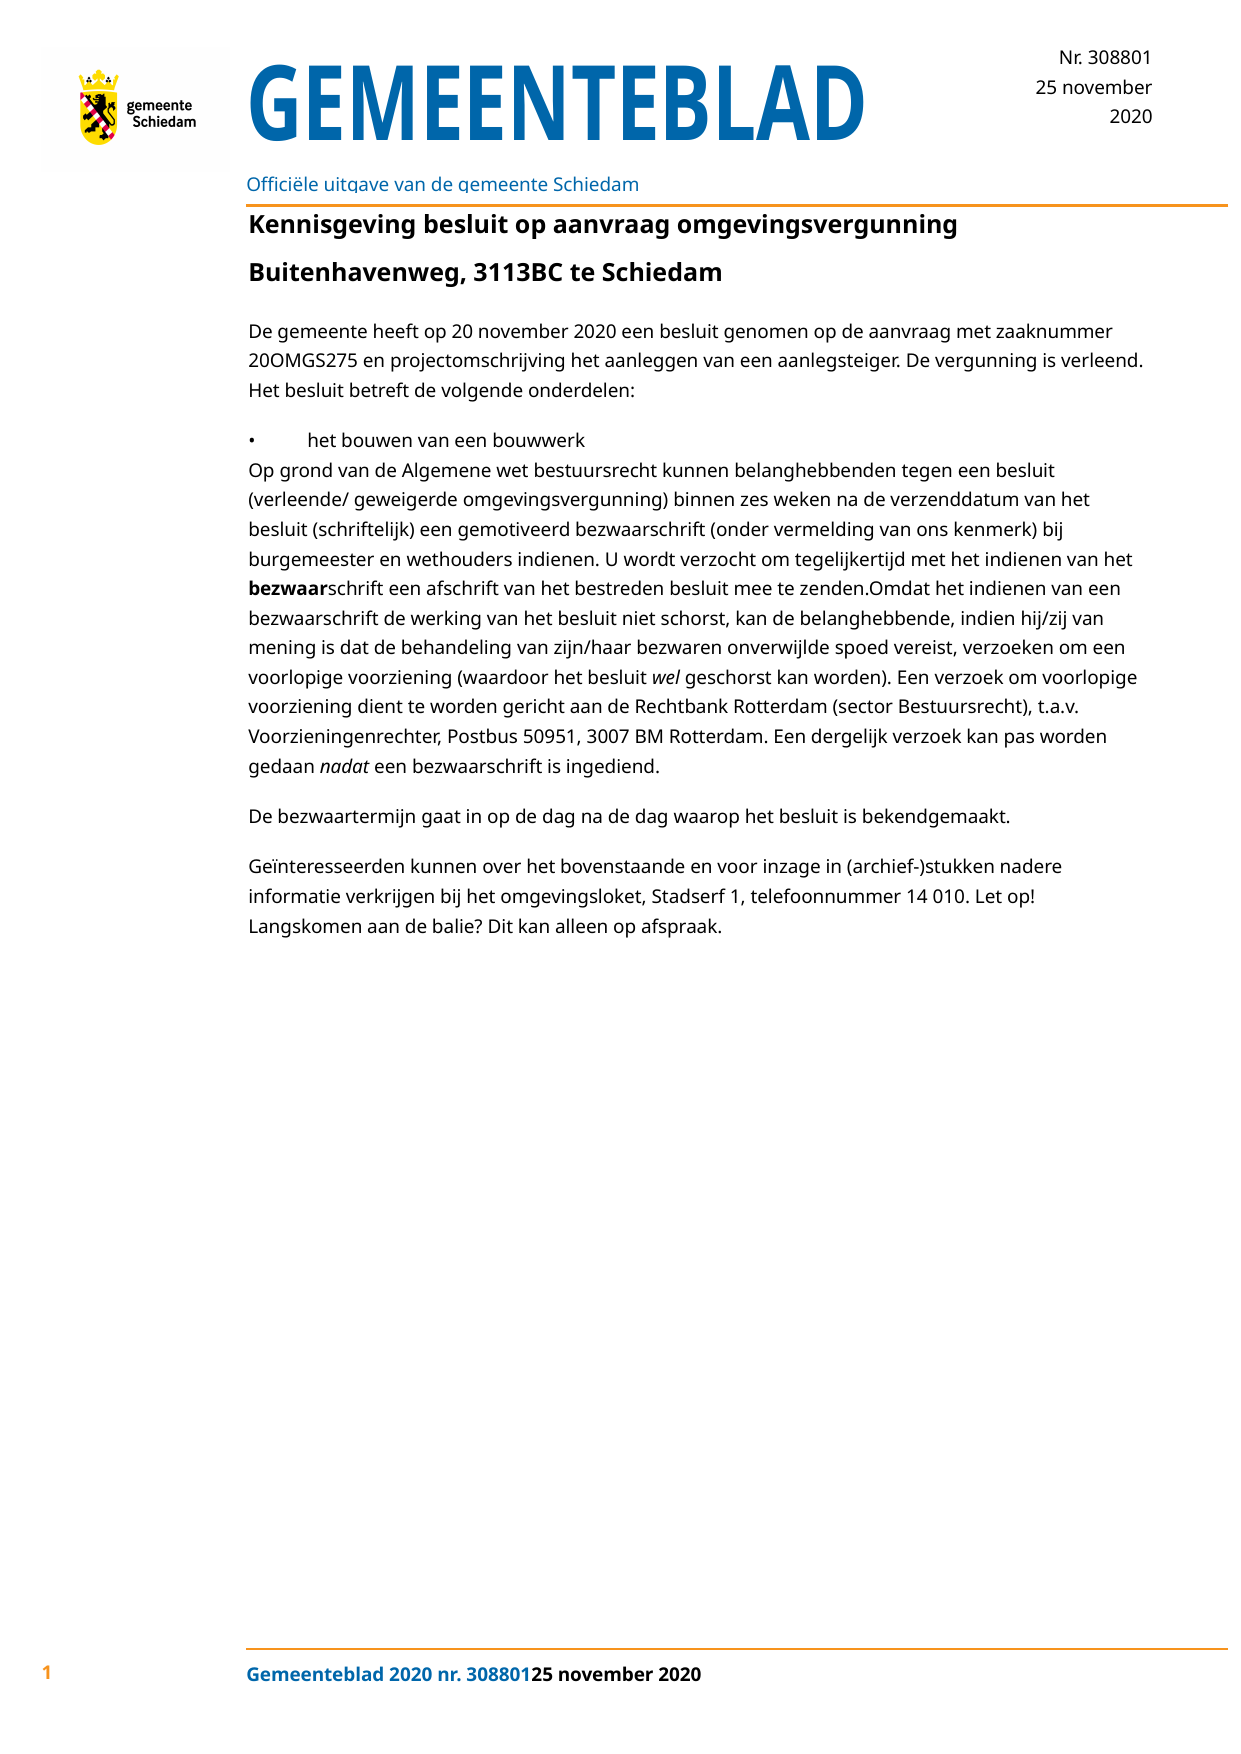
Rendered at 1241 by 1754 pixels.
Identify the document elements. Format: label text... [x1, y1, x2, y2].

text Op grond van de Algemene wet bestuursrecht kunnen belanghebbenden tegen een besluit (verleende/ geweigerde omgevingsvergunning) binnen zes weken na de verzenddatum van het besluit (schriftelijk) een gemotiveerd bezwaarschrift (onder vermelding van ons kenmerk) bij burgemeester en wethouders indienen. U wordt verzocht om tegelijkertijd met het indienen van het bezwaarschrift een afschrift van het bestreden besluit mee te zenden.Omdat het indienen van een bezwaarschrift de werking van het besluit niet schorst, kan de belanghebbende, indien hij/zij van mening is dat de behandeling van zijn/haar bezwaren onverwijlde spoed vereist, verzoeken om een voorlopige voorziening (waardoor het besluit wel geschorst kan worden). Een verzoek om voorlopige voorziening dient te worden gericht aan de Rechtbank Rotterdam (sector Bestuursrecht), t.a.v. Voorzieningenrechter, Postbus 50951, 3007 BM Rotterdam. Een dergelijk verzoek kan pas worden gedaan nadat een bezwaarschrift is ingediend. [248, 457, 1152, 779]
picture [41, 47, 231, 172]
text De gemeente heeft op 20 november 2020 een besluit genomen op de aanvraag met zaaknummer 20OMGS275 en projectomschrijving het aanleggen van een aanlegsteiger. De vergunning is verleend. Het besluit betreft de volgende onderdelen: [248, 318, 1152, 403]
text De bezwaartermijn gaat in op de dag na de dag waarop het besluit is bekendgemaakt. [248, 803, 1152, 829]
text Geïnteresseerden kunnen over het bovenstaande en voor inzage in (archief-)stukken nadere informatie verkrijgen bij het omgevingsloket, Stadserf 1, telefoonnummer 14 010. Let op! Langskomen aan de balie? Dit kan alleen op afspraak. [248, 854, 1152, 939]
list het bouwen van een bouwwerk [248, 427, 1152, 453]
text Kennisgeving besluit op aanvraag omgevingsvergunning Buitenhavenweg, 3113BC te Schiedam [248, 207, 1152, 288]
